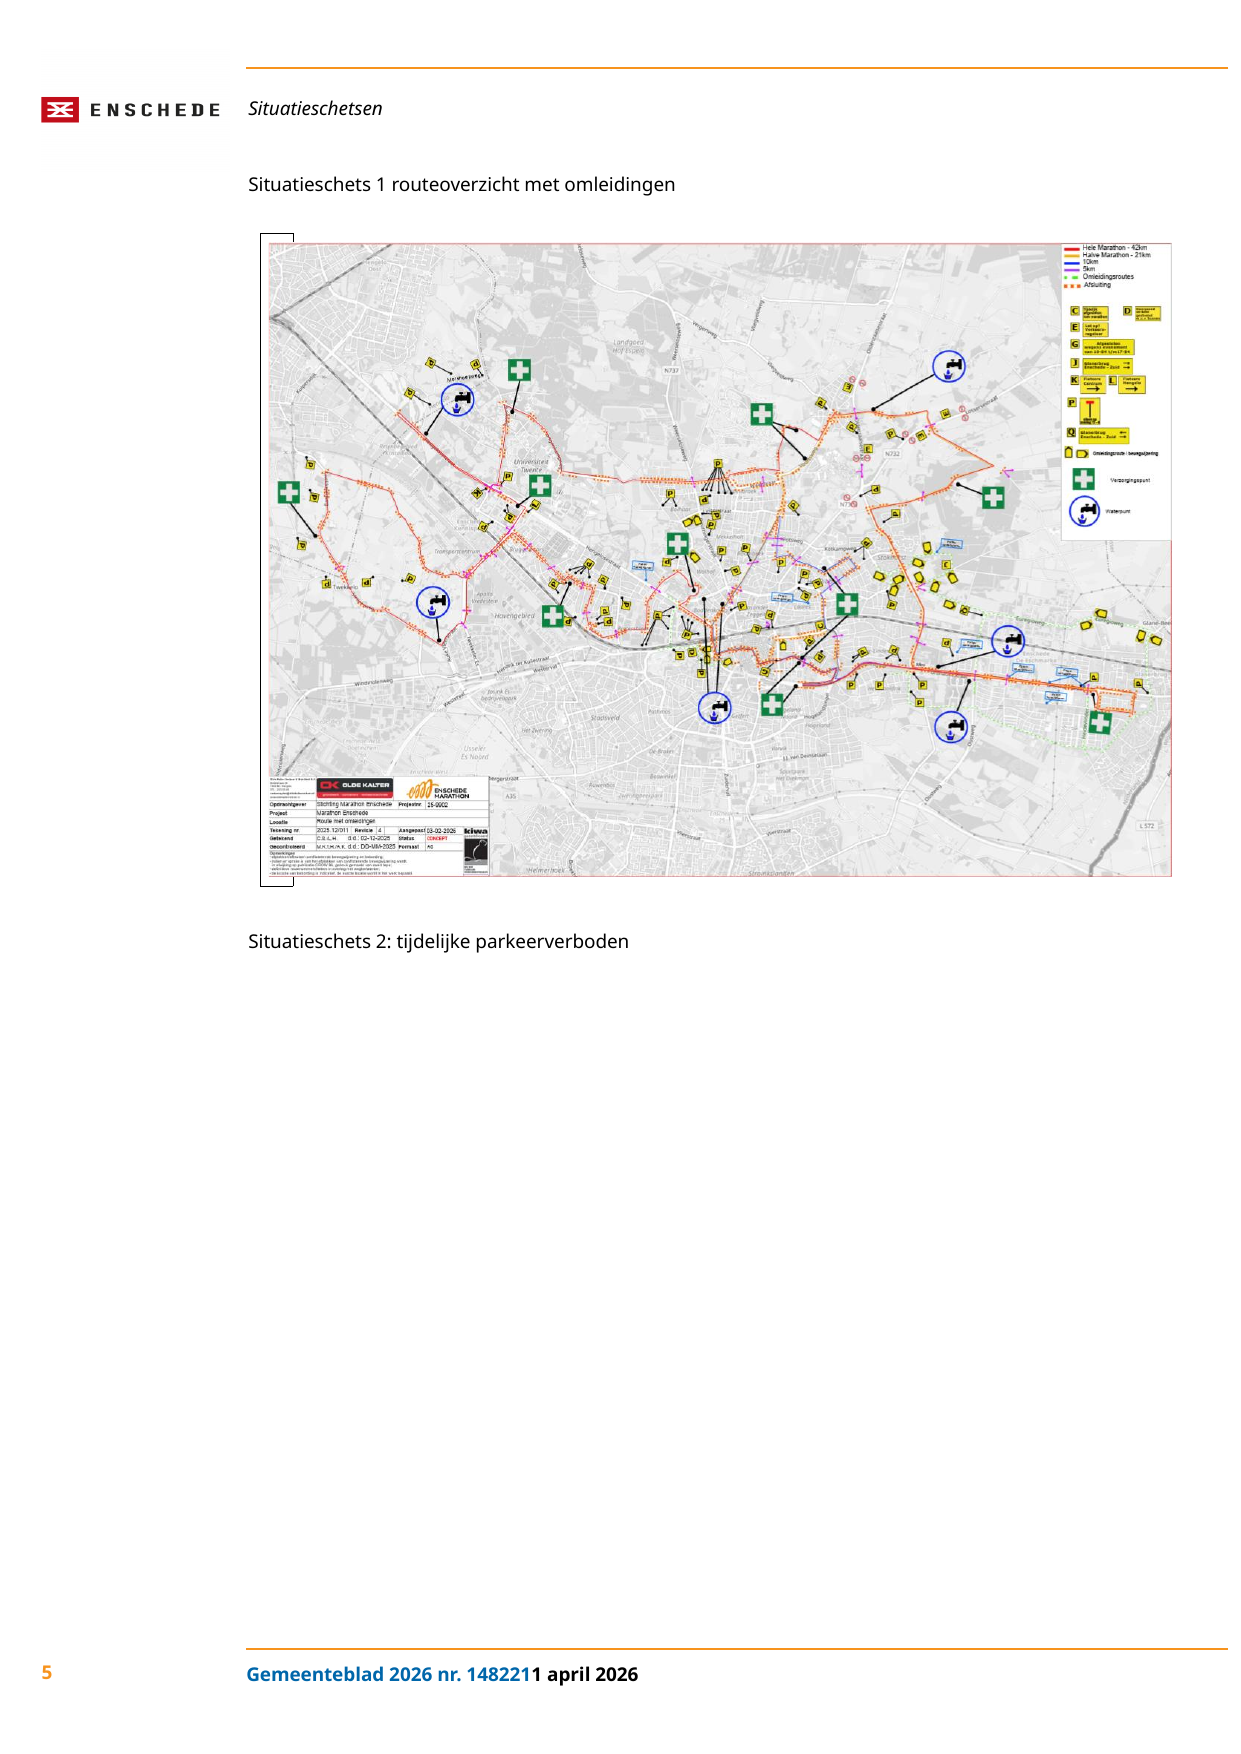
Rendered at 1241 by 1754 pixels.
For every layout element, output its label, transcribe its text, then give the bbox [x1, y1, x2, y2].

text Situatieschets 2: tijdelijke parkeerverboden [248, 928, 1152, 954]
picture [268, 242, 1173, 877]
picture [41, 47, 231, 172]
text Situatieschetsen [248, 95, 1152, 121]
text Situatieschets 1 routeoverzicht met omleidingen [248, 171, 1152, 197]
